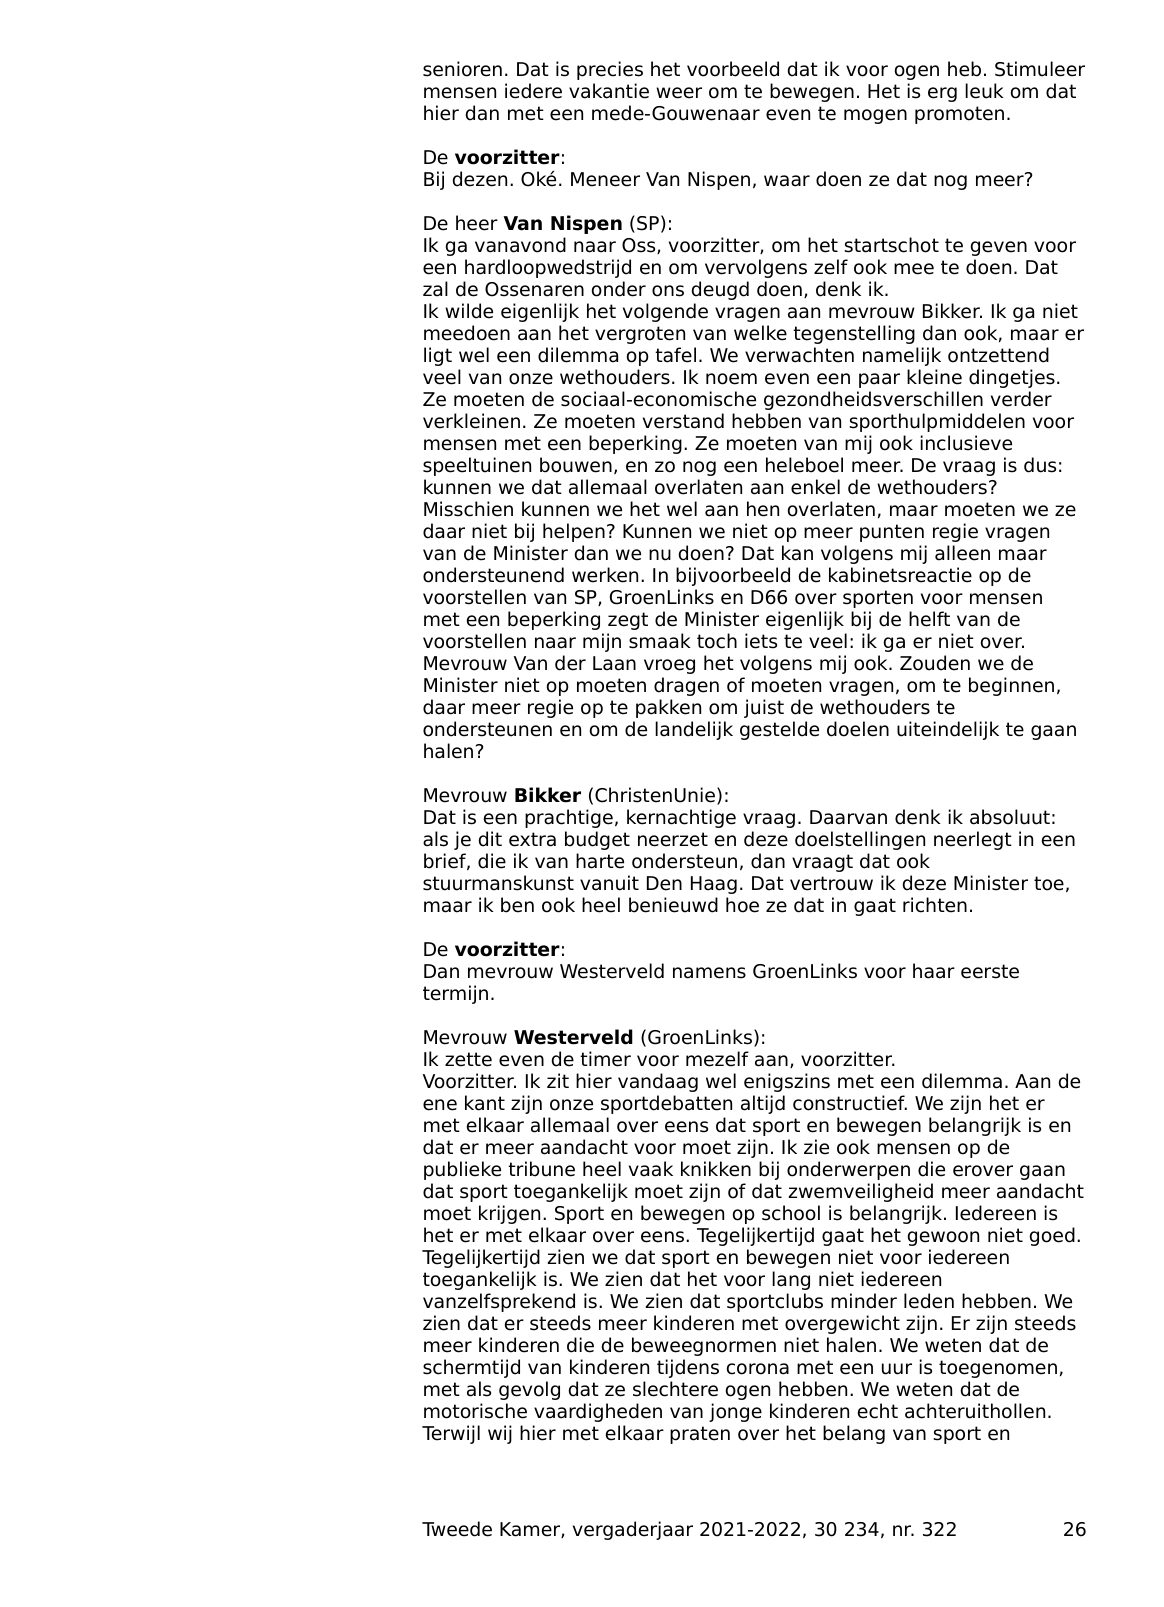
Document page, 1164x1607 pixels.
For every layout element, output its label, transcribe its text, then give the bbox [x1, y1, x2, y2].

text De heer Van Nispen (SP): [422, 213, 1087, 235]
text Dat is een prachtige, kernachtige vraag. Daarvan denk ik absoluut: als je dit extra budget neerzet en deze doelstellingen neerlegt in een brief, die ik van harte ondersteun, dan vraagt dat ook stuurmanskunst vanuit Den Haag. Dat vertrouw ik deze Minister toe, maar ik ben ook heel benieuwd hoe ze dat in gaat richten. [422, 807, 1087, 917]
text Mevrouw Westerveld (GroenLinks): [422, 1027, 1087, 1049]
text Ik wilde eigenlijk het volgende vragen aan mevrouw Bikker. Ik ga niet meedoen aan het vergroten van welke tegenstelling dan ook, maar er ligt wel een dilemma op tafel. We verwachten namelijk ontzettend veel van onze wethouders. Ik noem even een paar kleine dingetjes. Ze moeten de sociaal-economische gezondheidsverschillen verder verkleinen. Ze moeten verstand hebben van sporthulpmiddelen voor mensen met een beperking. Ze moeten van mij ook inclusieve speeltuinen bouwen, en zo nog een heleboel meer. De vraag is dus: kunnen we dat allemaal overlaten aan enkel de wethouders? Misschien kunnen we het wel aan hen overlaten, maar moeten we ze daar niet bij helpen? Kunnen we niet op meer punten regie vragen van de Minister dan we nu doen? Dat kan volgens mij alleen maar ondersteunend werken. In bijvoorbeeld de kabinetsreactie op de voorstellen van SP, GroenLinks en D66 over sporten voor mensen met een beperking zegt de Minister eigenlijk bij de helft van de voorstellen naar mijn smaak toch iets te veel: ik ga er niet over. Mevrouw Van der Laan vroeg het volgens mij ook. Zouden we de Minister niet op moeten dragen of moeten vragen, om te beginnen, daar meer regie op te pakken om juist de wethouders te ondersteunen en om de landelijk gestelde doelen uiteindelijk te gaan halen? [422, 301, 1087, 763]
text Ik zette even de timer voor mezelf aan, voorzitter. [422, 1049, 1087, 1071]
text Bij dezen. Oké. Meneer Van Nispen, waar doen ze dat nog meer? [422, 169, 1087, 191]
text senioren. Dat is precies het voorbeeld dat ik voor ogen heb. Stimuleer mensen iedere vakantie weer om te bewegen. Het is erg leuk om dat hier dan met een mede-Gouwenaar even te mogen promoten. [422, 59, 1087, 125]
text De voorzitter: [422, 939, 1087, 961]
text Voorzitter. Ik zit hier vandaag wel enigszins met een dilemma. Aan de ene kant zijn onze sportdebatten altijd constructief. We zijn het er met elkaar allemaal over eens dat sport en bewegen belangrijk is en dat er meer aandacht voor moet zijn. Ik zie ook mensen op de publieke tribune heel vaak knikken bij onderwerpen die erover gaan dat sport toegankelijk moet zijn of dat zwemveiligheid meer aandacht moet krijgen. Sport en bewegen op school is belangrijk. Iedereen is het er met elkaar over eens. Tegelijkertijd gaat het gewoon niet goed. Tegelijkertijd zien we dat sport en bewegen niet voor iedereen toegankelijk is. We zien dat het voor lang niet iedereen vanzelfsprekend is. We zien dat sportclubs minder leden hebben. We zien dat er steeds meer kinderen met overgewicht zijn. Er zijn steeds meer kinderen die de beweegnormen niet halen. We weten dat de schermtijd van kinderen tijdens corona met een uur is toegenomen, met als gevolg dat ze slechtere ogen hebben. We weten dat de motorische vaardigheden van jonge kinderen echt achteruithollen. Terwijl wij hier met elkaar praten over het belang van sport en [422, 1071, 1087, 1445]
text Mevrouw Bikker (ChristenUnie): [422, 785, 1087, 807]
text De voorzitter: [422, 147, 1087, 169]
text Dan mevrouw Westerveld namens GroenLinks voor haar eerste termijn. [422, 961, 1087, 1005]
text Ik ga vanavond naar Oss, voorzitter, om het startschot te geven voor een hardloopwedstrijd en om vervolgens zelf ook mee te doen. Dat zal de Ossenaren onder ons deugd doen, denk ik. [422, 235, 1087, 301]
